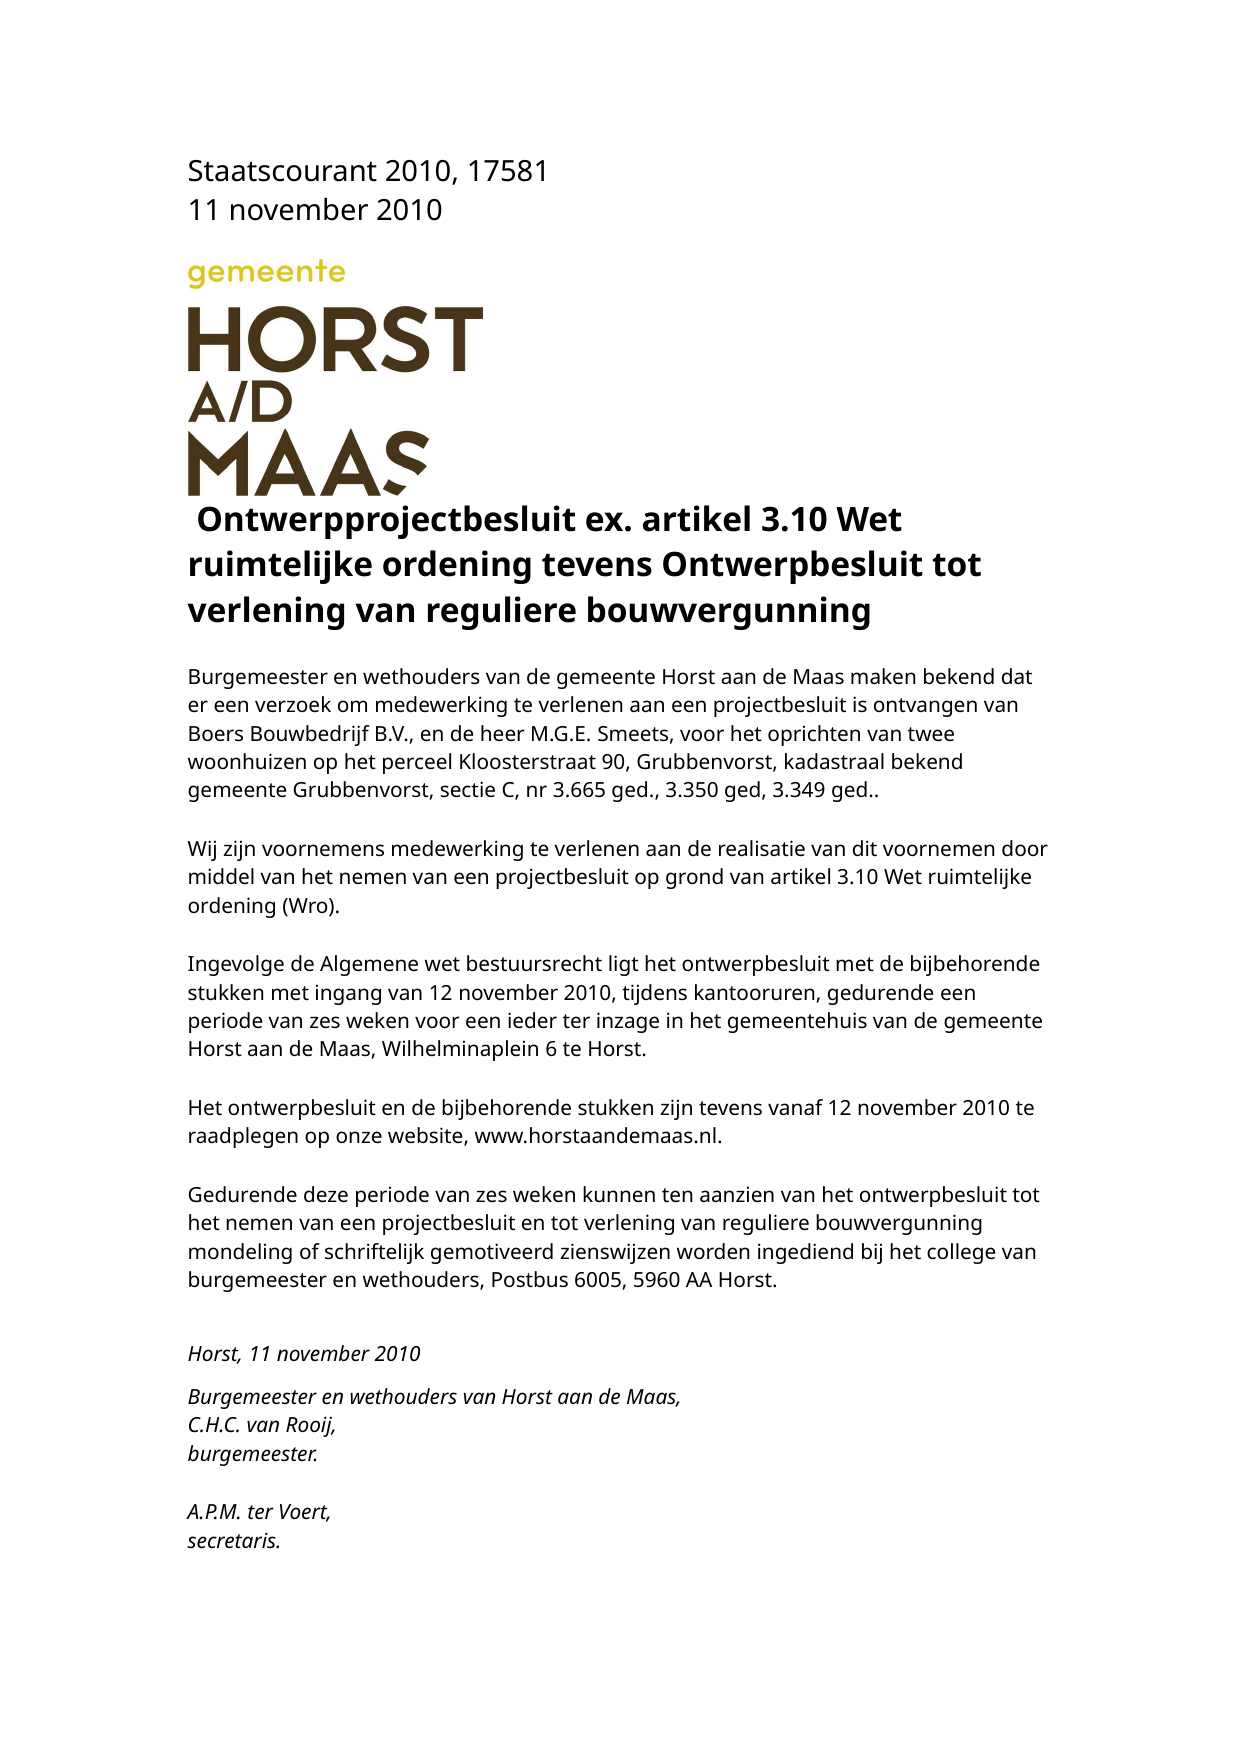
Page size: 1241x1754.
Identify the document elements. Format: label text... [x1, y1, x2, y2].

text secretaris. [187, 1526, 1053, 1554]
text C.H.C. van Rooij, [187, 1411, 1053, 1439]
text Ingevolge de Algemene wet bestuursrecht ligt het ontwerpbesluit met de bijbehorende stukken met ingang van 12 november 2010, tijdens kantooruren, gedurende een periode van zes weken voor een ieder ter inzage in het gemeentehuis van de gemeente Horst aan de Maas, Wilhelminaplein 6 te Horst. [187, 949, 1053, 1063]
text Staatscourant 2010, 17581 [187, 150, 1053, 190]
text Het ontwerpbesluit en de bijbehorende stukken zijn tevens vanaf 12 november 2010 te raadplegen op onze website, www.horstaandemaas.nl. [187, 1093, 1053, 1150]
text A.P.M. ter Voert, [187, 1497, 1053, 1526]
subtitle Ontwerpprojectbesluit ex. artikel 3.10 Wet ruimtelijke ordening tevens Ontwerpbesluit tot verlening van reguliere bouwvergunning [187, 271, 1053, 632]
text Gedurende deze periode van zes weken kunnen ten aanzien van het ontwerpbesluit tot het nemen van een projectbesluit en tot verlening van reguliere bouwvergunning mondeling of schriftelijk gemotiveerd zienswijzen worden ingediend bij het college van burgemeester en wethouders, Postbus 6005, 5960 AA Horst. [187, 1180, 1053, 1294]
text Wij zijn voornemens medewerking te verlenen aan de realisatie van dit voornemen door middel van het nemen van een projectbesluit op grond van artikel 3.10 Wet ruimtelijke ordening (Wro). [187, 834, 1053, 919]
text Burgemeester en wethouders van Horst aan de Maas, [187, 1382, 1053, 1411]
text Burgemeester en wethouders van de gemeente Horst aan de Maas maken bekend dat er een verzoek om medewerking te verlenen aan een projectbesluit is ontvangen van Boers Bouwbedrijf B.V., en de heer M.G.E. Smeets, voor het oprichten van twee woonhuizen op het perceel Kloosterstraat 90, Grubbenvorst, kadastraal bekend gemeente Grubbenvorst, sectie C, nr 3.665 ged., 3.350 ged, 3.349 ged.. [187, 662, 1053, 804]
picture [187, 258, 484, 496]
text 11 november 2010 [187, 190, 1053, 229]
text Horst, 11 november 2010 [187, 1339, 1053, 1367]
text burgemeester. [187, 1439, 1053, 1467]
